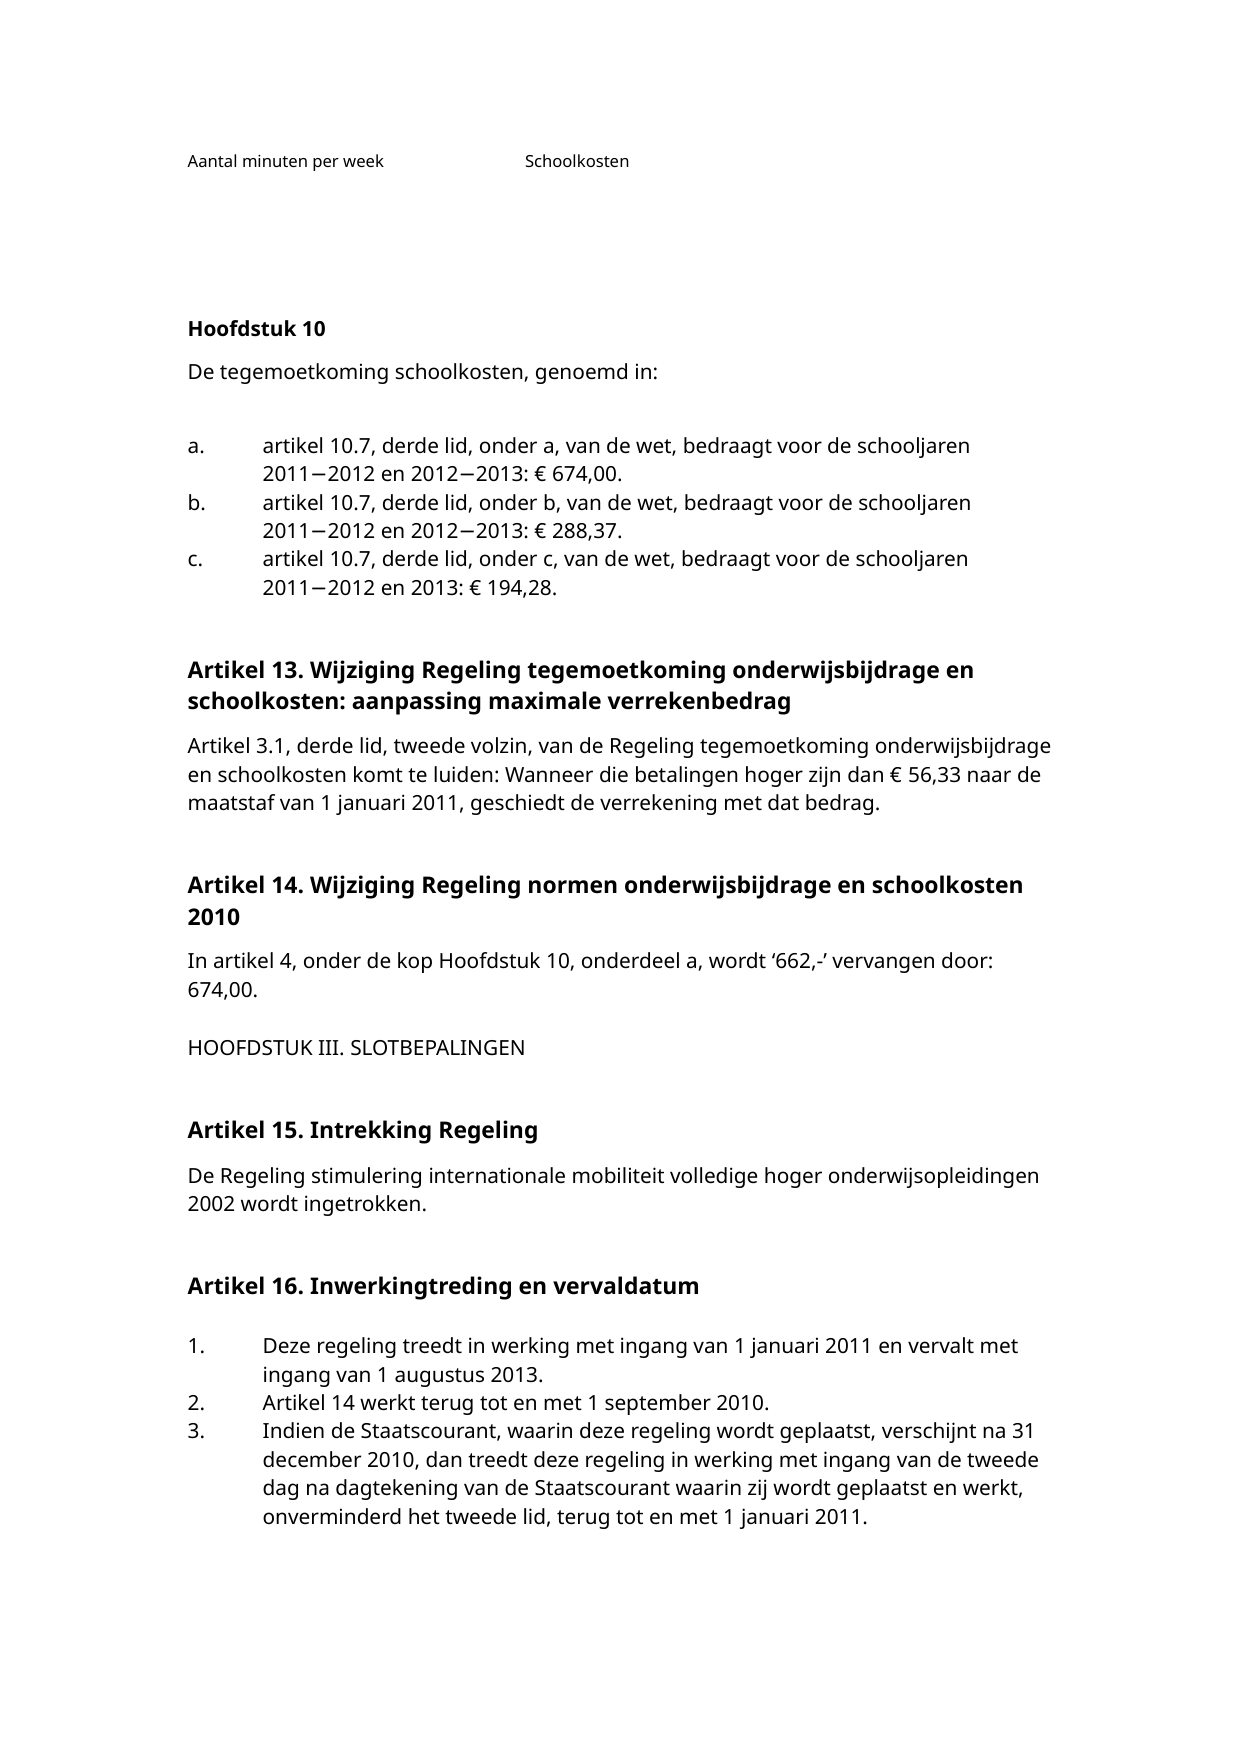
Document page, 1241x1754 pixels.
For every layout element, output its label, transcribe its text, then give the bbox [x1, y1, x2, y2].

list artikel 10.7, derde lid, onder b, van de wet, bedraagt voor de schooljaren 2011−2012 en 2012−2013: € 288,37. [187, 488, 1053, 544]
text Hoofdstuk 10 [187, 314, 1053, 342]
text Artikel 3.1, derde lid, tweede volzin, van de Regeling tegemoetkoming onderwijsbijdrage en schoolkosten komt te luiden: Wanneer die betalingen hoger zijn dan € 56,33 naar de maatstaf van 1 januari 2011, geschiedt de verrekening met dat bedrag. [187, 731, 1053, 817]
list Indien de Staatscourant, waarin deze regeling wordt geplaatst, verschijnt na 31 december 2010, dan treedt deze regeling in werking met ingang van de tweede dag na dagtekening van de Staatscourant waarin zij wordt geplaatst en werkt, onverminderd het tweede lid, terug tot en met 1 januari 2011. [187, 1417, 1053, 1530]
list artikel 10.7, derde lid, onder a, van de wet, bedraagt voor de schooljaren 2011−2012 en 2012−2013: € 674,00. [187, 431, 1053, 488]
subtitle Artikel 16. Inwerkingtreding en vervaldatum [187, 1270, 1053, 1301]
list Deze regeling treedt in werking met ingang van 1 januari 2011 en vervalt met ingang van 1 augustus 2013. [187, 1331, 1053, 1388]
subtitle HOOFDSTUK III. SLOTBEPALINGEN [187, 1033, 1053, 1062]
list Artikel 14 werkt terug tot en met 1 september 2010. [187, 1388, 1053, 1417]
subtitle Artikel 15. Intrekking Regeling [187, 1114, 1053, 1146]
table_cell [525, 203, 1053, 255]
list artikel 10.7, derde lid, onder c, van de wet, bedraagt voor de schooljaren 2011−2012 en 2013: € 194,28. [187, 544, 1053, 601]
subtitle Artikel 14. Wijziging Regeling normen onderwijsbijdrage en schoolkosten 2010 [187, 869, 1053, 932]
subtitle Artikel 13. Wijziging Regeling tegemoetkoming onderwijsbijdrage en schoolkosten: aanpassing maximale verrekenbedrag [187, 654, 1053, 716]
text De tegemoetkoming schoolkosten, genoemd in: [187, 357, 1053, 386]
table_header Schoolkosten [525, 150, 1053, 203]
text De Regeling stimulering internationale mobiliteit volledige hoger onderwijsopleidingen 2002 wordt ingetrokken. [187, 1161, 1053, 1218]
table_header Aantal minuten per week [188, 150, 525, 203]
table_cell [188, 203, 525, 255]
text In artikel 4, onder de kop Hoofdstuk 10, onderdeel a, wordt ‘662,-’ vervangen door: 674,00. [187, 947, 1053, 1003]
